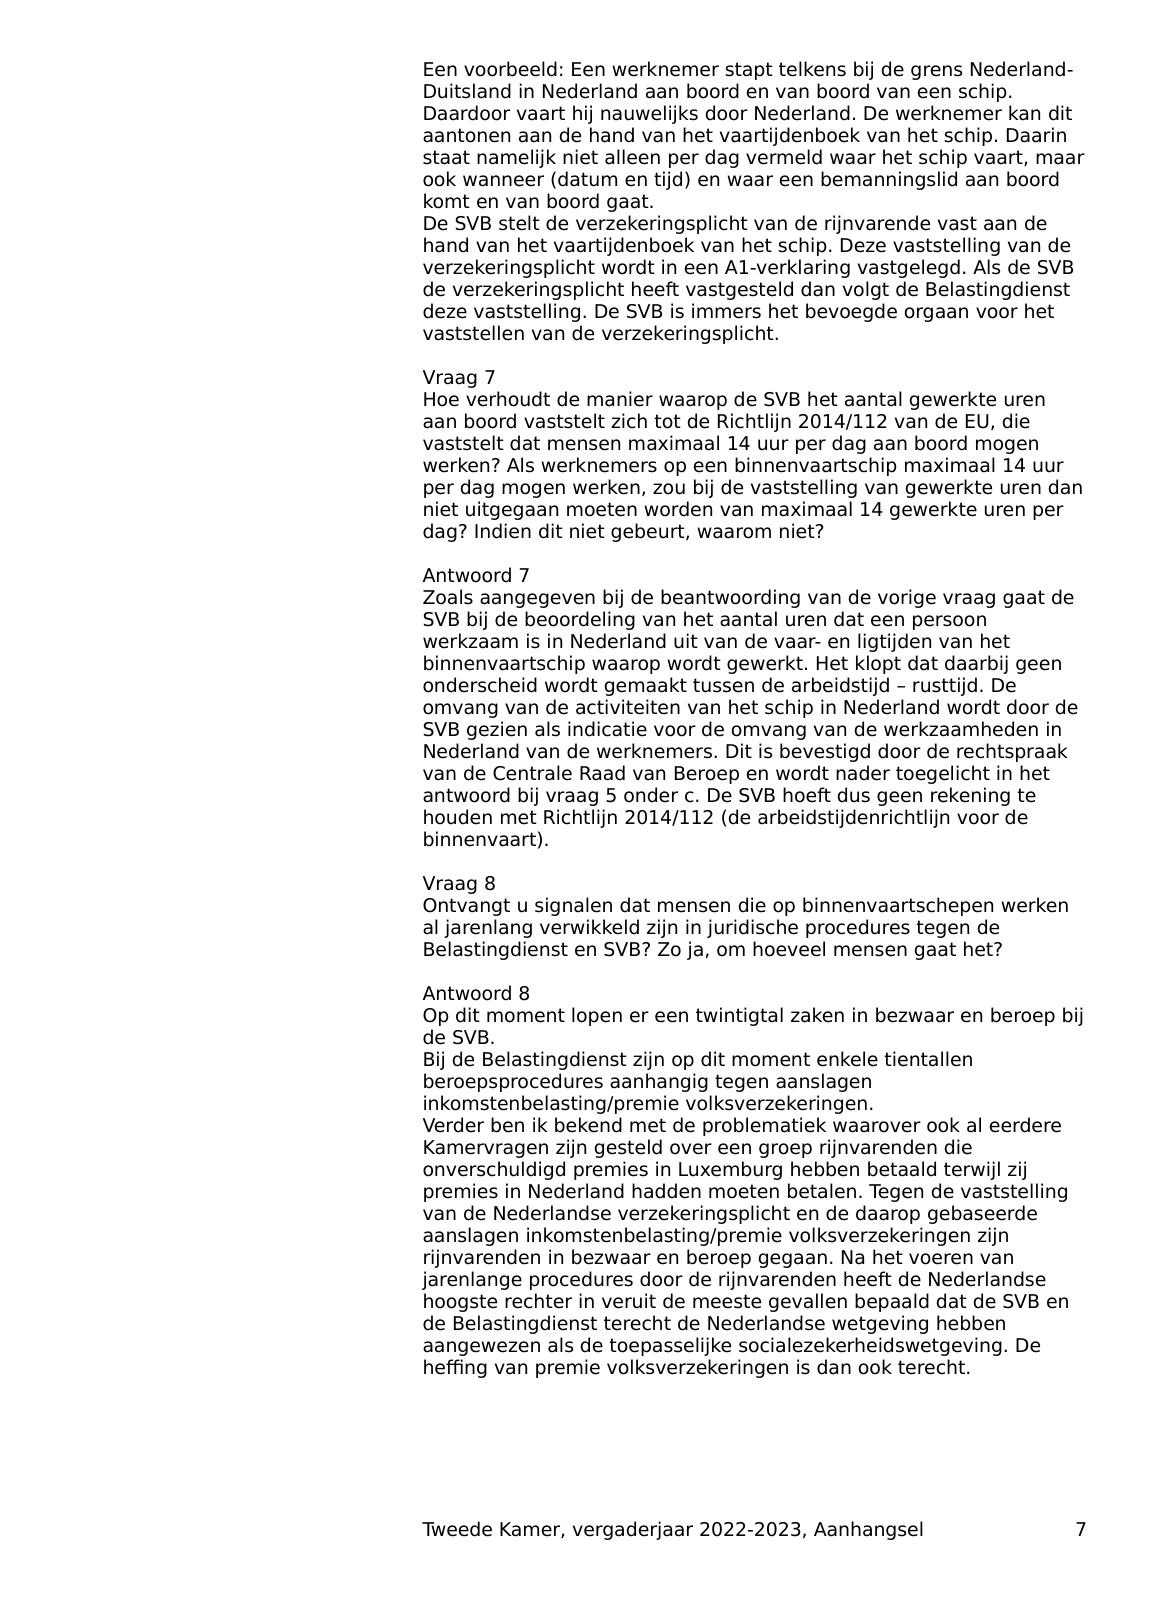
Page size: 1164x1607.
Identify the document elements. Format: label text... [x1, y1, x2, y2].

text Vraag 8 [422, 873, 1087, 895]
text Zoals aangegeven bij de beantwoording van de vorige vraag gaat de SVB bij de beoordeling van het aantal uren dat een persoon werkzaam is in Nederland uit van de vaar- en ligtijden van het binnenvaartschip waarop wordt gewerkt. Het klopt dat daarbij geen onderscheid wordt gemaakt tussen de arbeidstijd – rusttijd. De omvang van de activiteiten van het schip in Nederland wordt door de SVB gezien als indicatie voor de omvang van de werkzaamheden in Nederland van de werknemers. Dit is bevestigd door de rechtspraak van de Centrale Raad van Beroep en wordt nader toegelicht in het antwoord bij vraag 5 onder c. De SVB hoeft dus geen rekening te houden met Richtlijn 2014/112 (de arbeidstijdenrichtlijn voor de binnenvaart). [422, 587, 1087, 851]
text De SVB stelt de verzekeringsplicht van de rijnvarende vast aan de hand van het vaartijdenboek van het schip. Deze vaststelling van de verzekeringsplicht wordt in een A1-verklaring vastgelegd. Als de SVB de verzekeringsplicht heeft vastgesteld dan volgt de Belastingdienst deze vaststelling. De SVB is immers het bevoegde orgaan voor het vaststellen van de verzekeringsplicht. [422, 213, 1087, 345]
text Antwoord 8 [422, 983, 1087, 1005]
text Vraag 7 [422, 367, 1087, 389]
text Op dit moment lopen er een twintigtal zaken in bezwaar en beroep bij de SVB. [422, 1005, 1087, 1049]
text Bij de Belastingdienst zijn op dit moment enkele tientallen beroepsprocedures aanhangig tegen aanslagen inkomstenbelasting/premie volksverzekeringen. [422, 1049, 1087, 1115]
text Een voorbeeld: Een werknemer stapt telkens bij de grens Nederland-Duitsland in Nederland aan boord en van boord van een schip. Daardoor vaart hij nauwelijks door Nederland. De werknemer kan dit aantonen aan de hand van het vaartijdenboek van het schip. Daarin staat namelijk niet alleen per dag vermeld waar het schip vaart, maar ook wanneer (datum en tijd) en waar een bemanningslid aan boord komt en van boord gaat. [422, 59, 1087, 213]
text Antwoord 7 [422, 565, 1087, 587]
text Ontvangt u signalen dat mensen die op binnenvaartschepen werken al jarenlang verwikkeld zijn in juridische procedures tegen de Belastingdienst en SVB? Zo ja, om hoeveel mensen gaat het? [422, 895, 1087, 961]
text Verder ben ik bekend met de problematiek waarover ook al eerdere Kamervragen zijn gesteld over een groep rijnvarenden die onverschuldigd premies in Luxemburg hebben betaald terwijl zij premies in Nederland hadden moeten betalen. Tegen de vaststelling van de Nederlandse verzekeringsplicht en de daarop gebaseerde aanslagen inkomstenbelasting/premie volksverzekeringen zijn rijnvarenden in bezwaar en beroep gegaan. Na het voeren van jarenlange procedures door de rijnvarenden heeft de Nederlandse hoogste rechter in veruit de meeste gevallen bepaald dat de SVB en de Belastingdienst terecht de Nederlandse wetgeving hebben aangewezen als de toepasselijke socialezekerheidswetgeving. De heffing van premie volksverzekeringen is dan ook terecht. [422, 1115, 1087, 1379]
text Hoe verhoudt de manier waarop de SVB het aantal gewerkte uren aan boord vaststelt zich tot de Richtlijn 2014/112 van de EU, die vaststelt dat mensen maximaal 14 uur per dag aan boord mogen werken? Als werknemers op een binnenvaartschip maximaal 14 uur per dag mogen werken, zou bij de vaststelling van gewerkte uren dan niet uitgegaan moeten worden van maximaal 14 gewerkte uren per dag? Indien dit niet gebeurt, waarom niet? [422, 389, 1087, 543]
